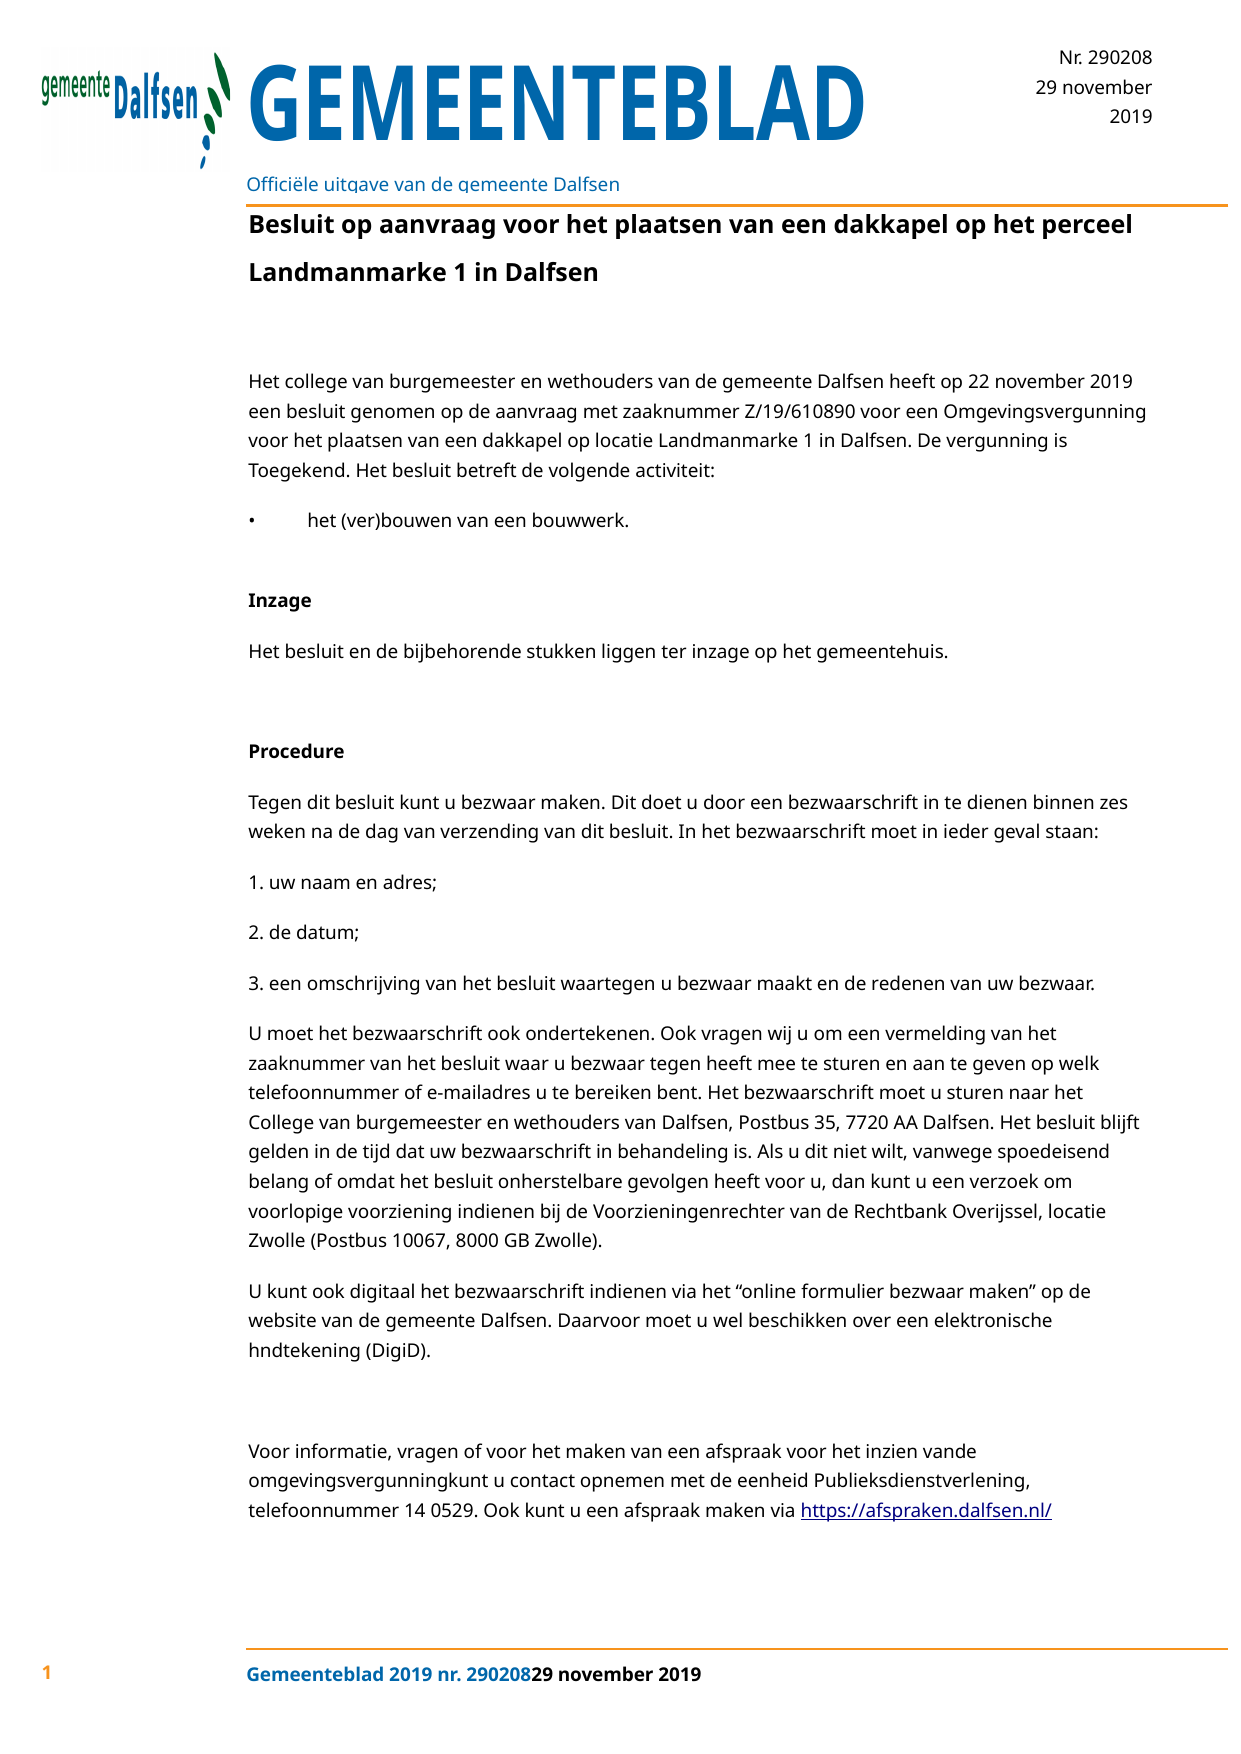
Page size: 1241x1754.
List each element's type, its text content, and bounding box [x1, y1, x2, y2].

text Het college van burgemeester en wethouders van de gemeente Dalfsen heeft op 22 november 2019 een besluit genomen op de aanvraag met zaaknummer Z/19/610890 voor een Omgevingsvergunning voor het plaatsen van een dakkapel op locatie Landmanmarke 1 in Dalfsen. De vergunning is Toegekend. Het besluit betreft de volgende activiteit: [248, 368, 1152, 483]
text 3. een omschrijving van het besluit waartegen u bezwaar maakt en de redenen van uw bezwaar. [248, 970, 1152, 996]
text Het besluit en de bijbehorende stukken liggen ter inzage op het gemeentehuis. [248, 638, 1152, 664]
text Procedure [248, 739, 1152, 764]
list het (ver)bouwen van een bouwwerk. [248, 507, 1152, 533]
text Voor informatie, vragen of voor het maken van een afspraak voor het inzien vande omgevingsvergunningkunt u contact opnemen met de eenheid Publieksdienstverlening, telefoonnummer 14 0529. Ook kunt u een afspraak maken via https://afspraken.dalfsen.nl/ [248, 1438, 1152, 1523]
text Besluit op aanvraag voor het plaatsen van een dakkapel op het perceel Landmanmarke 1 in Dalfsen [248, 207, 1152, 288]
text Tegen dit besluit kunt u bezwaar maken. Dit doet u door een bezwaarschrift in te dienen binnen zes weken na de dag van verzending van dit besluit. In het bezwaarschrift moet in ieder geval staan: [248, 789, 1152, 844]
text U kunt ook digitaal het bezwaarschrift indienen via het “online formulier bezwaar maken” op de website van de gemeente Dalfsen. Daarvoor moet u wel beschikken over een elektronische hndtekening (DigiD). [248, 1278, 1152, 1363]
picture [41, 47, 231, 172]
text 2. de datum; [248, 919, 1152, 945]
text 1. uw naam en adres; [248, 869, 1152, 895]
text Inzage [248, 587, 1152, 613]
text U moet het bezwaarschrift ook ondertekenen. Ook vragen wij u om een vermelding van het zaaknummer van het besluit waar u bezwaar tegen heeft mee te sturen en aan te geven op welk telefoonnummer of e-mailadres u te bereiken bent. Het bezwaarschrift moet u sturen naar het College van burgemeester en wethouders van Dalfsen, Postbus 35, 7720 AA Dalfsen. Het besluit blijft gelden in de tijd dat uw bezwaarschrift in behandeling is. Als u dit niet wilt, vanwege spoedeisend belang of omdat het besluit onherstelbare gevolgen heeft voor u, dan kunt u een verzoek om voorlopige voorziening indienen bij de Voorzieningenrechter van de Rechtbank Overijssel, locatie Zwolle (Postbus 10067, 8000 GB Zwolle). [248, 1020, 1152, 1253]
